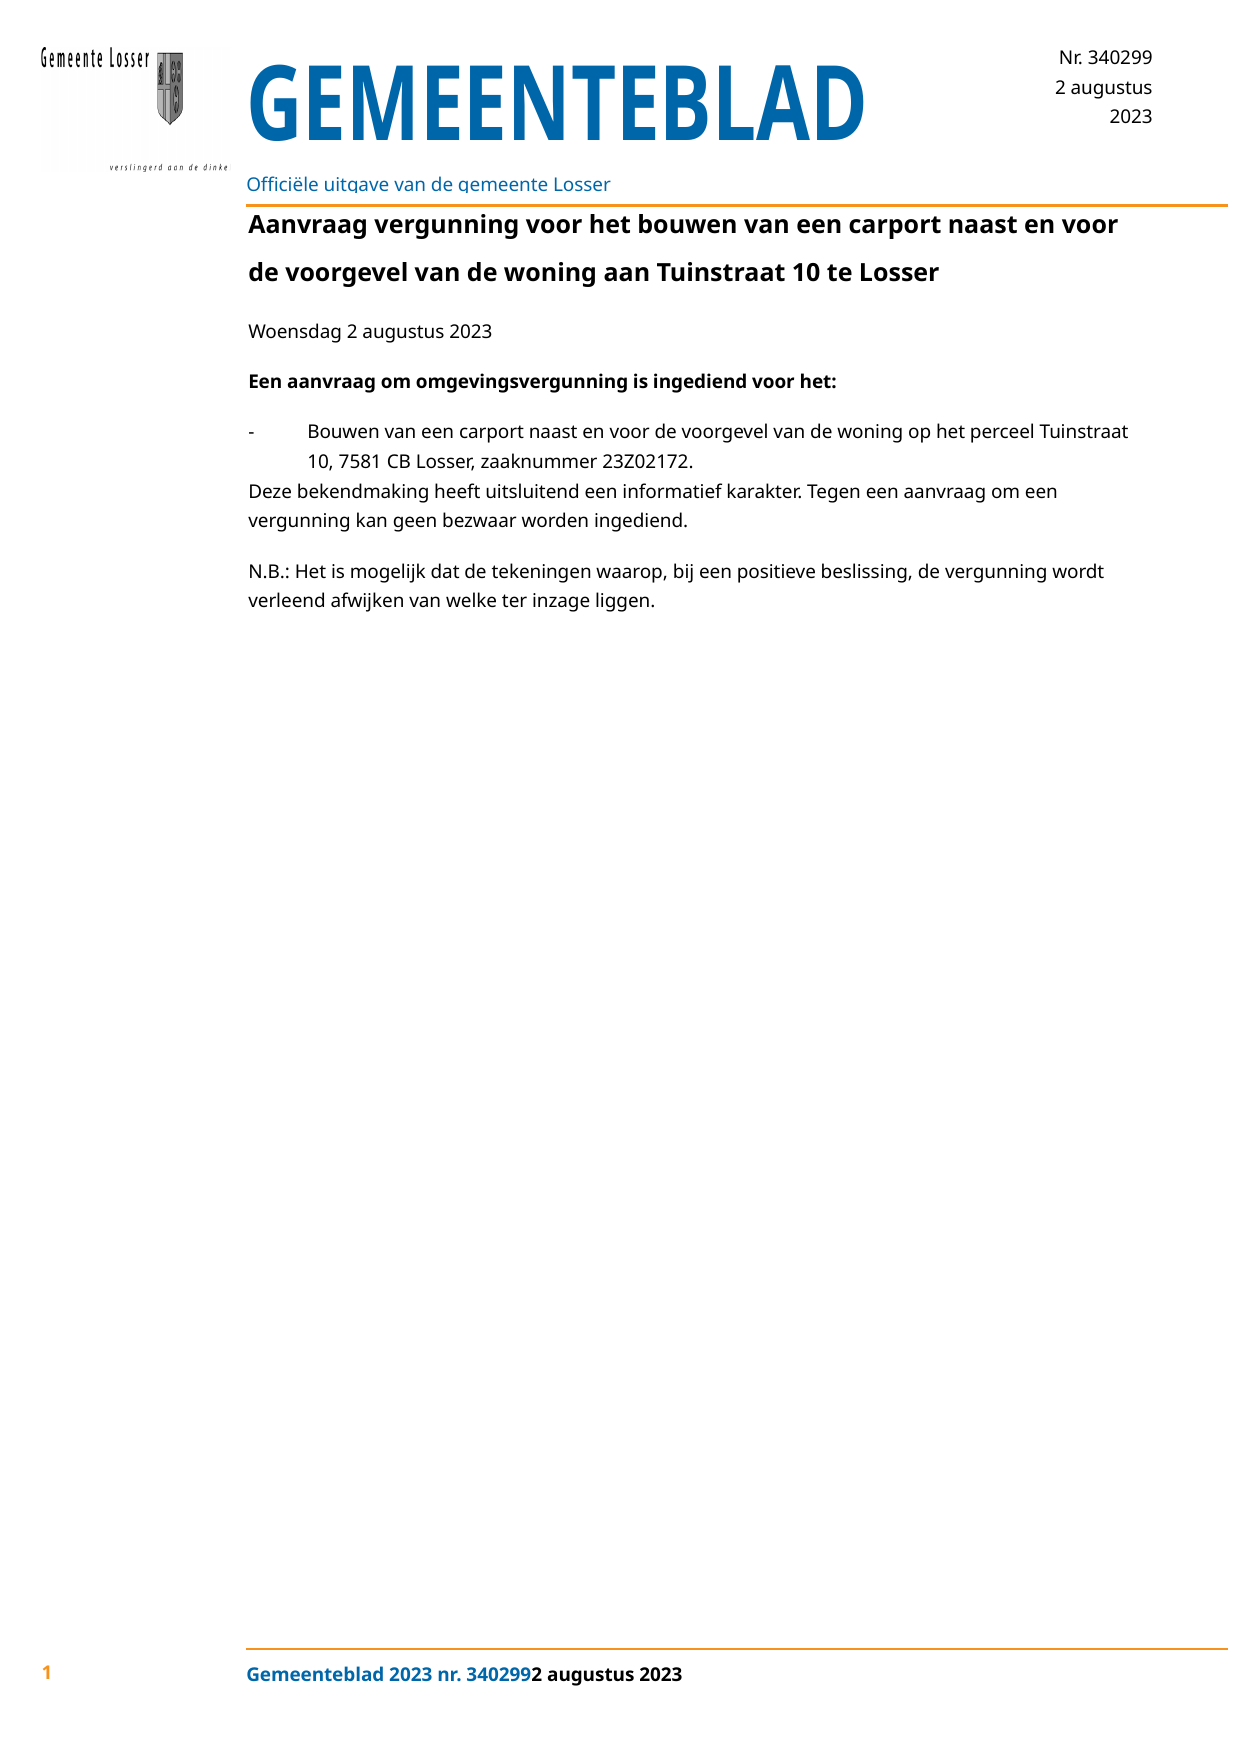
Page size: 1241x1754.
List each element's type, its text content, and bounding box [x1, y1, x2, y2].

picture [41, 47, 231, 172]
list Bouwen van een carport naast en voor de voorgevel van de woning op het perceel Tuinstraat 10, 7581 CB Losser, zaaknummer 23Z02172. [248, 419, 1152, 474]
text Aanvraag vergunning voor het bouwen van een carport naast en voor de voorgevel van de woning aan Tuinstraat 10 te Losser [248, 207, 1152, 288]
text N.B.: Het is mogelijk dat de tekeningen waarop, bij een positieve beslissing, de vergunning wordt verleend afwijken van welke ter inzage liggen. [248, 558, 1152, 613]
text Woensdag 2 augustus 2023 [248, 318, 1152, 344]
text Een aanvraag om omgevingsvergunning is ingediend voor het: [248, 368, 1152, 394]
text Deze bekendmaking heeft uitsluitend een informatief karakter. Tegen een aanvraag om een vergunning kan geen bezwaar worden ingediend. [248, 478, 1152, 533]
